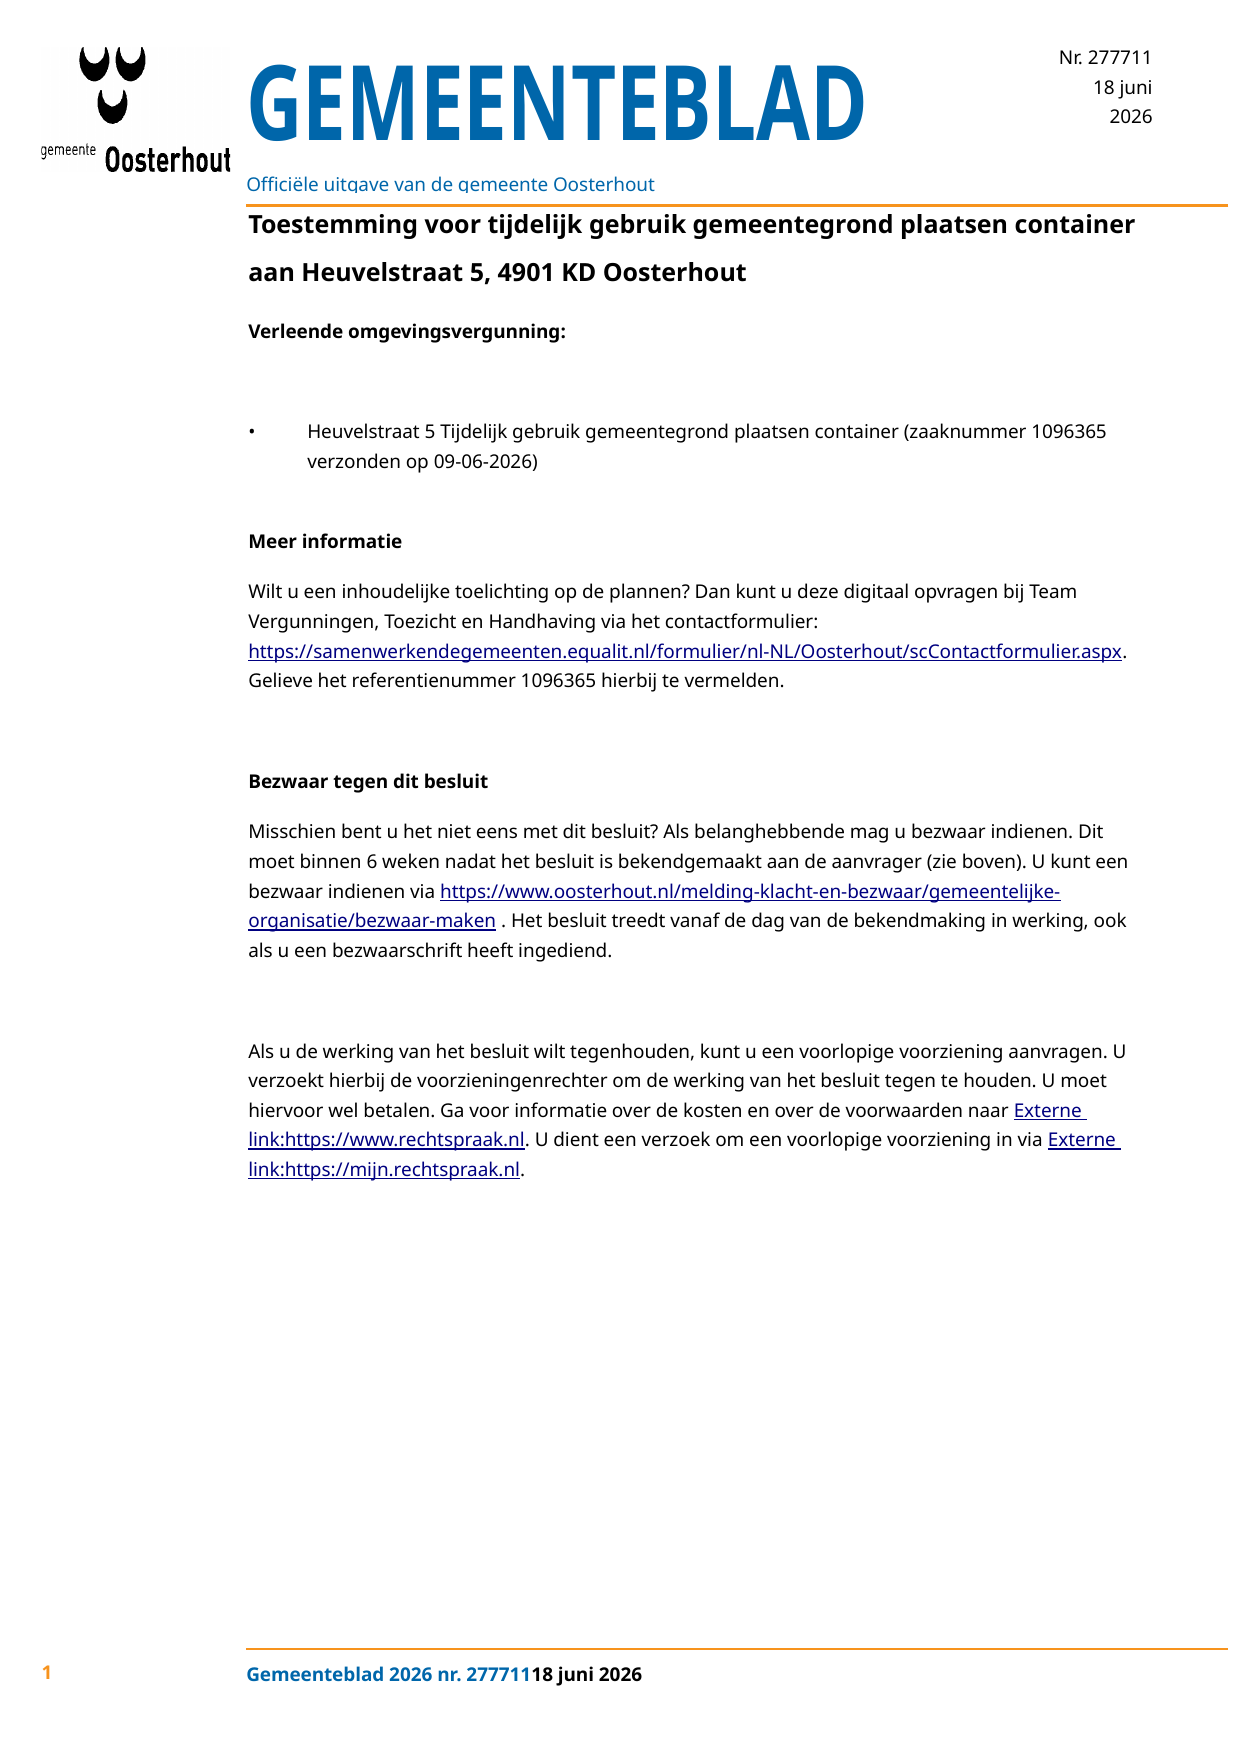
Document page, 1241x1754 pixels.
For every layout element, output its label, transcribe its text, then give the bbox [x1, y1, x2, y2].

text Misschien bent u het niet eens met dit besluit? Als belanghebbende mag u bezwaar indienen. Dit moet binnen 6 weken nadat het besluit is bekendgemaakt aan de aanvrager (zie boven). U kunt een bezwaar indienen via https://www.oosterhout.nl/melding-klacht-en-bezwaar/gemeentelijke-organisatie/bezwaar-maken . Het besluit treedt vanaf de dag van de bekendmaking in werking, ook als u een bezwaarschrift heeft ingediend. [248, 819, 1152, 963]
text Toestemming voor tijdelijk gebruik gemeentegrond plaatsen container aan Heuvelstraat 5, 4901 KD Oosterhout [248, 207, 1152, 288]
text Als u de werking van het besluit wilt tegenhouden, kunt u een voorlopige voorziening aanvragen. U verzoekt hierbij de voorzieningenrechter om de werking van het besluit tegen te houden. U moet hiervoor wel betalen. Ga voor informatie over de kosten en over de voorwaarden naar Externe link:https://www.rechtspraak.nl. U dient een verzoek om een voorlopige voorziening in via Externe link:https://mijn.rechtspraak.nl. [248, 1038, 1152, 1182]
text Bezwaar tegen dit besluit [248, 768, 1152, 794]
text Meer informatie [248, 528, 1152, 554]
text Wilt u een inhoudelijke toelichting op de plannen? Dan kunt u deze digitaal opvragen bij Team Vergunningen, Toezicht en Handhaving via het contactformulier: https://samenwerkendegemeenten.equalit.nl/formulier/nl-NL/Oosterhout/scContactformulier.aspx. Gelieve het referentienummer 1096365 hierbij te vermelden. [248, 579, 1152, 693]
list Heuvelstraat 5 Tijdelijk gebruik gemeentegrond plaatsen container (zaaknummer 1096365 verzonden op 09-06-2026) [248, 419, 1152, 474]
picture [41, 47, 231, 172]
text Verleende omgevingsvergunning: [248, 318, 1152, 344]
